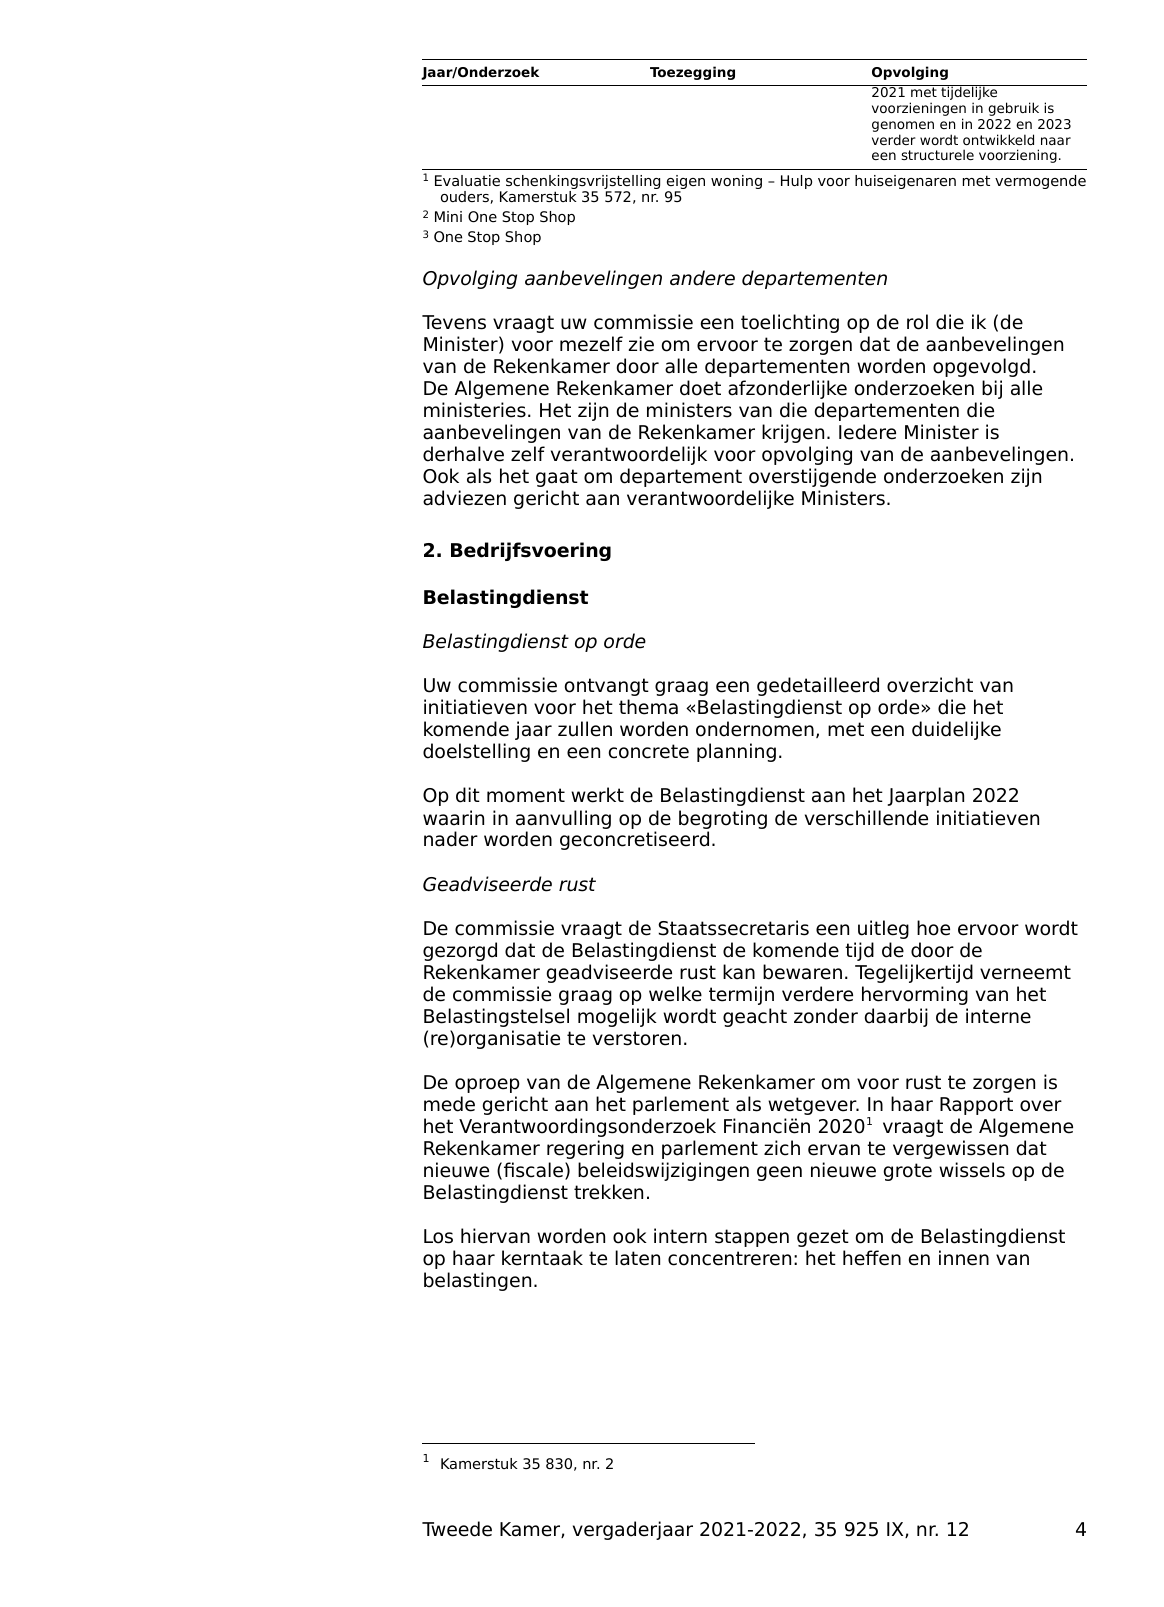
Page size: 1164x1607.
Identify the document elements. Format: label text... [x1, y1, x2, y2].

table_cell 2021 met tijdelijke voorzieningen in gebruik is genomen en in 2022 en 2023 verder wordt ontwikkeld naar een structurele voorziening. [865, 86, 1087, 168]
subtitle 2. Bedrijfsvoering [422, 540, 1087, 562]
subtitle Belastingdienst [422, 587, 1087, 609]
text Uw commissie ontvangt graag een gedetailleerd overzicht van initiatieven voor het thema «Belastingdienst op orde» die het komende jaar zullen worden ondernomen, met een duidelijke doelstelling en een concrete planning. [422, 675, 1087, 763]
text Los hiervan worden ook intern stappen gezet om de Belastingdienst op haar kerntaak te laten concentreren: het heffen en innen van belastingen. [422, 1226, 1087, 1292]
table_cell [644, 86, 865, 168]
text De Algemene Rekenkamer doet afzonderlijke onderzoeken bij alle ministeries. Het zijn de ministers van die departementen die aanbevelingen van de Rekenkamer krijgen. Iedere Minister is derhalve zelf verantwoordelijk voor opvolging van de aanbevelingen. Ook als het gaat om departement overstijgende onderzoeken zijn adviezen gericht aan verantwoordelijke Ministers. [422, 378, 1087, 510]
text De commissie vraagt de Staatssecretaris een uitleg hoe ervoor wordt gezorgd dat de Belastingdienst de komende tijd de door de Rekenkamer geadviseerde rust kan bewaren. Tegelijkertijd verneemt de commissie graag op welke termijn verdere hervorming van het Belastingstelsel mogelijk wordt geacht zonder daarbij de interne (re)organisatie te verstoren. [422, 918, 1087, 1049]
text Tevens vraagt uw commissie een toelichting op de rol die ik (de Minister) voor mezelf zie om ervoor te zorgen dat de aanbevelingen van de Rekenkamer door alle departementen worden opgevolgd. [422, 312, 1087, 378]
table_cell [422, 86, 644, 168]
subtitle Belastingdienst op orde [422, 631, 1087, 653]
table_header Jaar/Onderzoek [422, 60, 644, 85]
table_header Toezegging [644, 60, 865, 85]
subtitle Geadviseerde rust [422, 873, 1087, 896]
subtitle Opvolging aanbevelingen andere departementen [422, 268, 1087, 290]
table_cell 1 Evaluatie schenkingsvrijstelling eigen woning – Hulp voor huiseigenaren met vermogende ouders, Kamerstuk 35 572, nr. 95 2 Mini One Stop Shop 3 One Stop Shop [422, 170, 1087, 246]
text De oproep van de Algemene Rekenkamer om voor rust te zorgen is mede gericht aan het parlement als wetgever. In haar Rapport over het Verantwoordingsonderzoek Financiën 2020 vraagt de Algemene Rekenkamer regering en parlement zich ervan te vergewissen dat nieuwe (fiscale) beleidswijzigingen geen nieuwe grote wissels op de Belastingdienst trekken. [422, 1072, 1087, 1204]
text Op dit moment werkt de Belastingdienst aan het Jaarplan 2022 waarin in aanvulling op de begroting de verschillende initiatieven nader worden geconcretiseerd. [422, 785, 1087, 851]
text Kamerstuk 35 830, nr. 2 [422, 1452, 1087, 1474]
table_header Opvolging [865, 60, 1087, 85]
